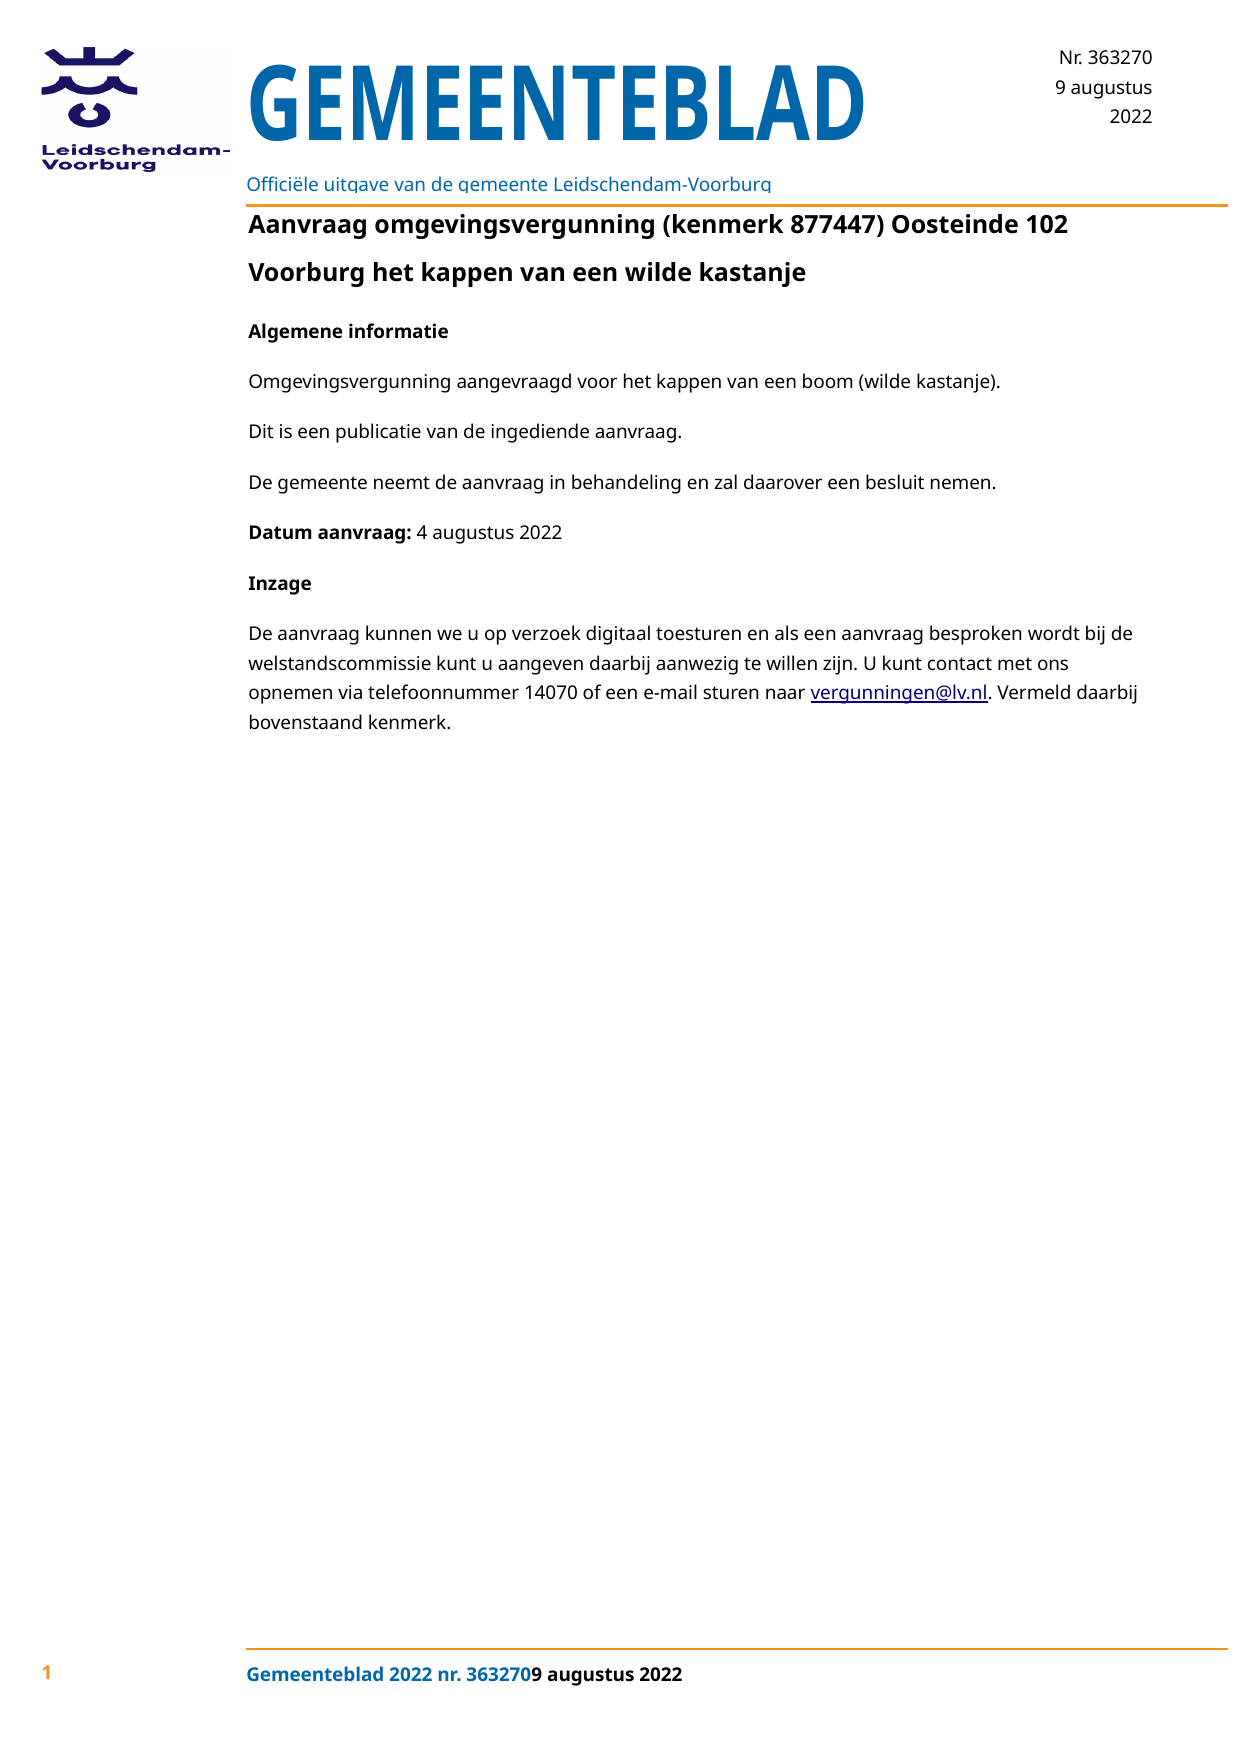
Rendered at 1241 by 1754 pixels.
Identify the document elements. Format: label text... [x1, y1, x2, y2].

text Omgevingsvergunning aangevraagd voor het kappen van een boom (wilde kastanje). [248, 368, 1152, 394]
picture [41, 47, 231, 172]
text Datum aanvraag: 4 augustus 2022 [248, 519, 1152, 545]
text De gemeente neemt de aanvraag in behandeling en zal daarover een besluit nemen. [248, 469, 1152, 495]
text De aanvraag kunnen we u op verzoek digitaal toesturen en als een aanvraag besproken wordt bij de welstandscommissie kunt u aangeven daarbij aanwezig te willen zijn. U kunt contact met ons opnemen via telefoonnummer 14070 of een e-mail sturen naar vergunningen@lv.nl. Vermeld daarbij bovenstaand kenmerk. [248, 620, 1152, 735]
text Inzage [248, 570, 1152, 596]
text Aanvraag omgevingsvergunning (kenmerk 877447) Oosteinde 102 Voorburg het kappen van een wilde kastanje [248, 207, 1152, 288]
text Algemene informatie [248, 318, 1152, 344]
text Dit is een publicatie van de ingediende aanvraag. [248, 419, 1152, 444]
